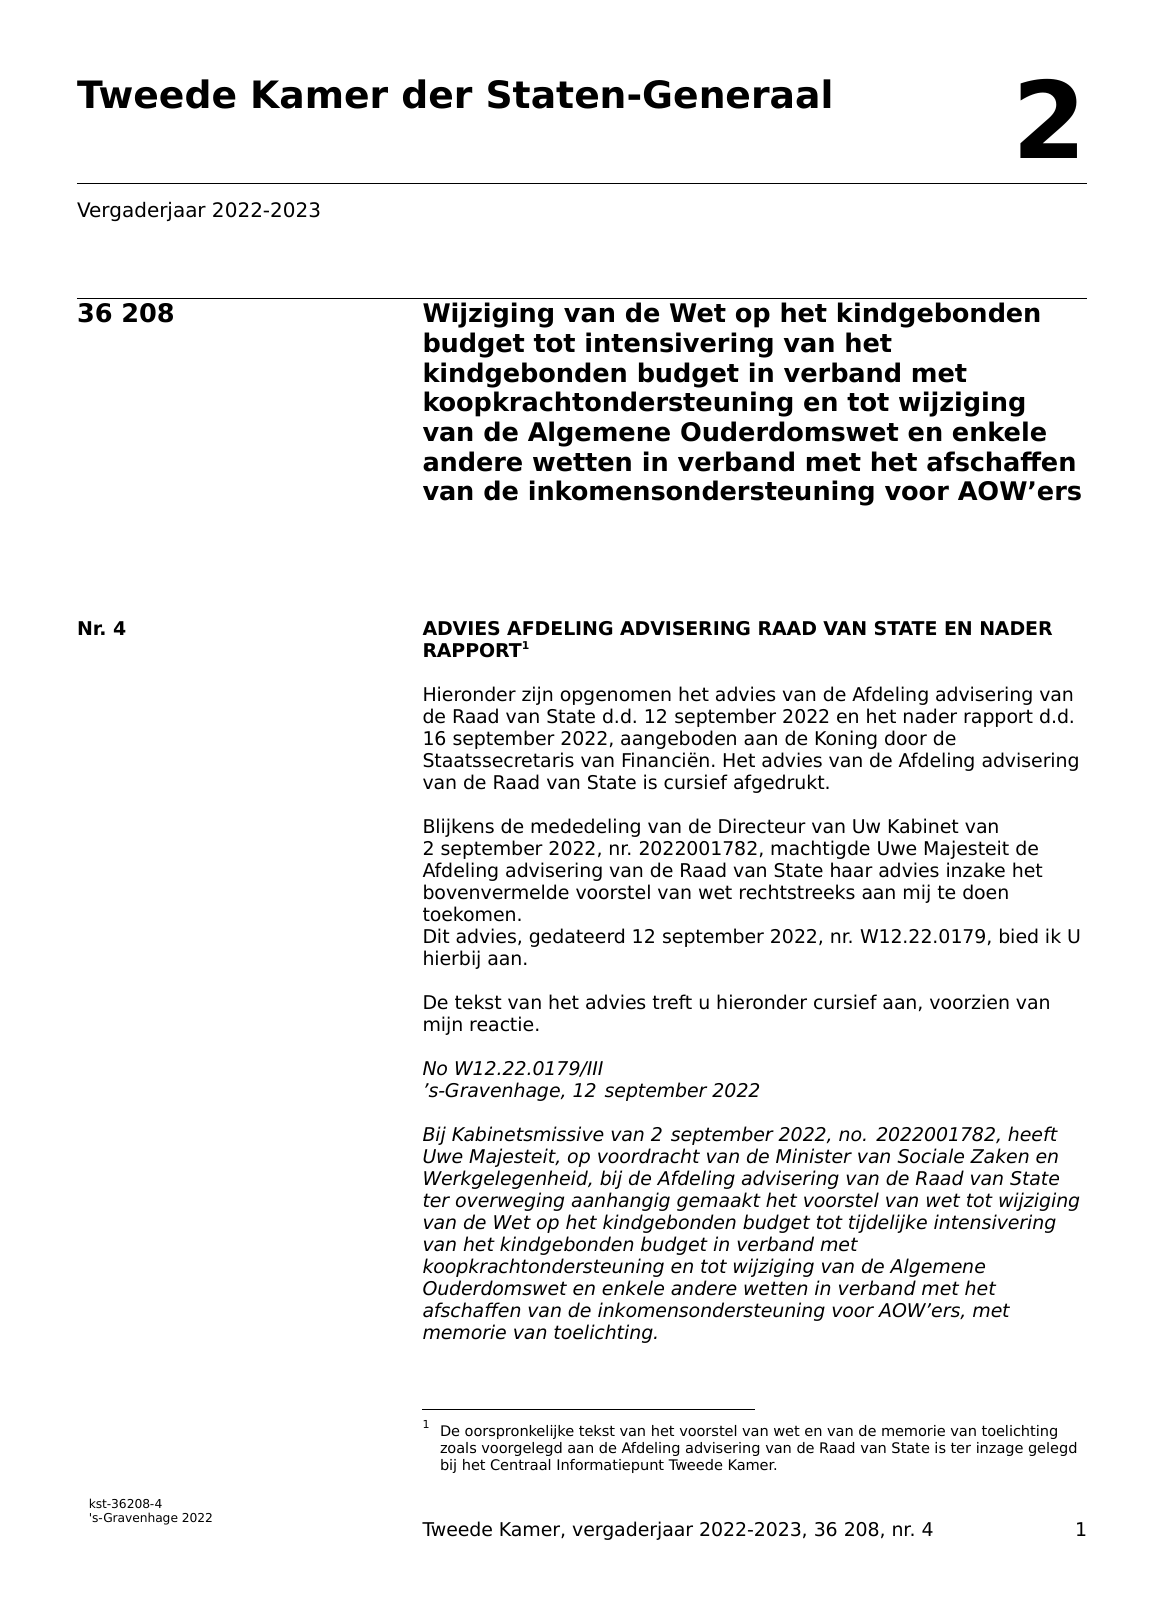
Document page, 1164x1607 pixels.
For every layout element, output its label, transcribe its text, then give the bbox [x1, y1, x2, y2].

subtitle Nr. 4 ADVIES AFDELING ADVISERING RAAD VAN STATE EN NADER RAPPORT [77, 618, 1087, 662]
text No W12.22.0179/III [422, 1058, 1087, 1080]
table_cell Vergaderjaar 2022-2023 [77, 184, 1087, 298]
table_header Tweede Kamer der Staten-Generaal [77, 59, 886, 183]
table_header 2 [886, 59, 1087, 183]
text Dit advies, gedateerd 12 september 2022, nr. W12.22.0179, bied ik U hierbij aan. [422, 926, 1087, 970]
text Blijkens de mededeling van de Directeur van Uw Kabinet van 2 september 2022, nr. 2022001782, machtigde Uwe Majesteit de Afdeling advisering van de Raad van State haar advies inzake het bovenvermelde voorstel van wet rechtstreeks aan mij te doen toekomen. [422, 816, 1087, 926]
text Bij Kabinetsmissive van 2 september 2022, no. 2022001782, heeft Uwe Majesteit, op voordracht van de Minister van Sociale Zaken en Werkgelegenheid, bij de Afdeling advisering van de Raad van State ter overweging aanhangig gemaakt het voorstel van wet tot wijziging van de Wet op het kindgebonden budget tot tijdelijke intensivering van het kindgebonden budget in verband met koopkrachtondersteuning en tot wijziging van de Algemene Ouderdomswet en enkele andere wetten in verband met het afschaffen van de inkomensondersteuning voor AOW’ers, met memorie van toelichting. [422, 1124, 1087, 1344]
subtitle 36 208 Wijziging van de Wet op het kindgebonden budget tot intensivering van het kindgebonden budget in verband met koopkrachtondersteuning en tot wijziging van de Algemene Ouderdomswet en enkele andere wetten in verband met het afschaffen van de inkomensondersteuning voor AOW’ers [77, 299, 1087, 507]
text ’s-Gravenhage, 12 september 2022 [422, 1080, 1087, 1102]
text Hieronder zijn opgenomen het advies van de Afdeling advisering van de Raad van State d.d. 12 september 2022 en het nader rapport d.d. 16 september 2022, aangeboden aan de Koning door de Staatssecretaris van Financiën. Het advies van de Afdeling advisering van de Raad van State is cursief afgedrukt. [422, 684, 1087, 794]
text kst-36208-4 [88, 1497, 323, 1511]
text 's-Gravenhage 2022 [88, 1511, 323, 1525]
text De tekst van het advies treft u hieronder cursief aan, voorzien van mijn reactie. [422, 992, 1087, 1036]
text De oorspronkelijke tekst van het voorstel van wet en van de memorie van toelichting zoals voorgelegd aan de Afdeling advisering van de Raad van State is ter inzage gelegd bij het Centraal Informatiepunt Tweede Kamer. [422, 1418, 1087, 1474]
